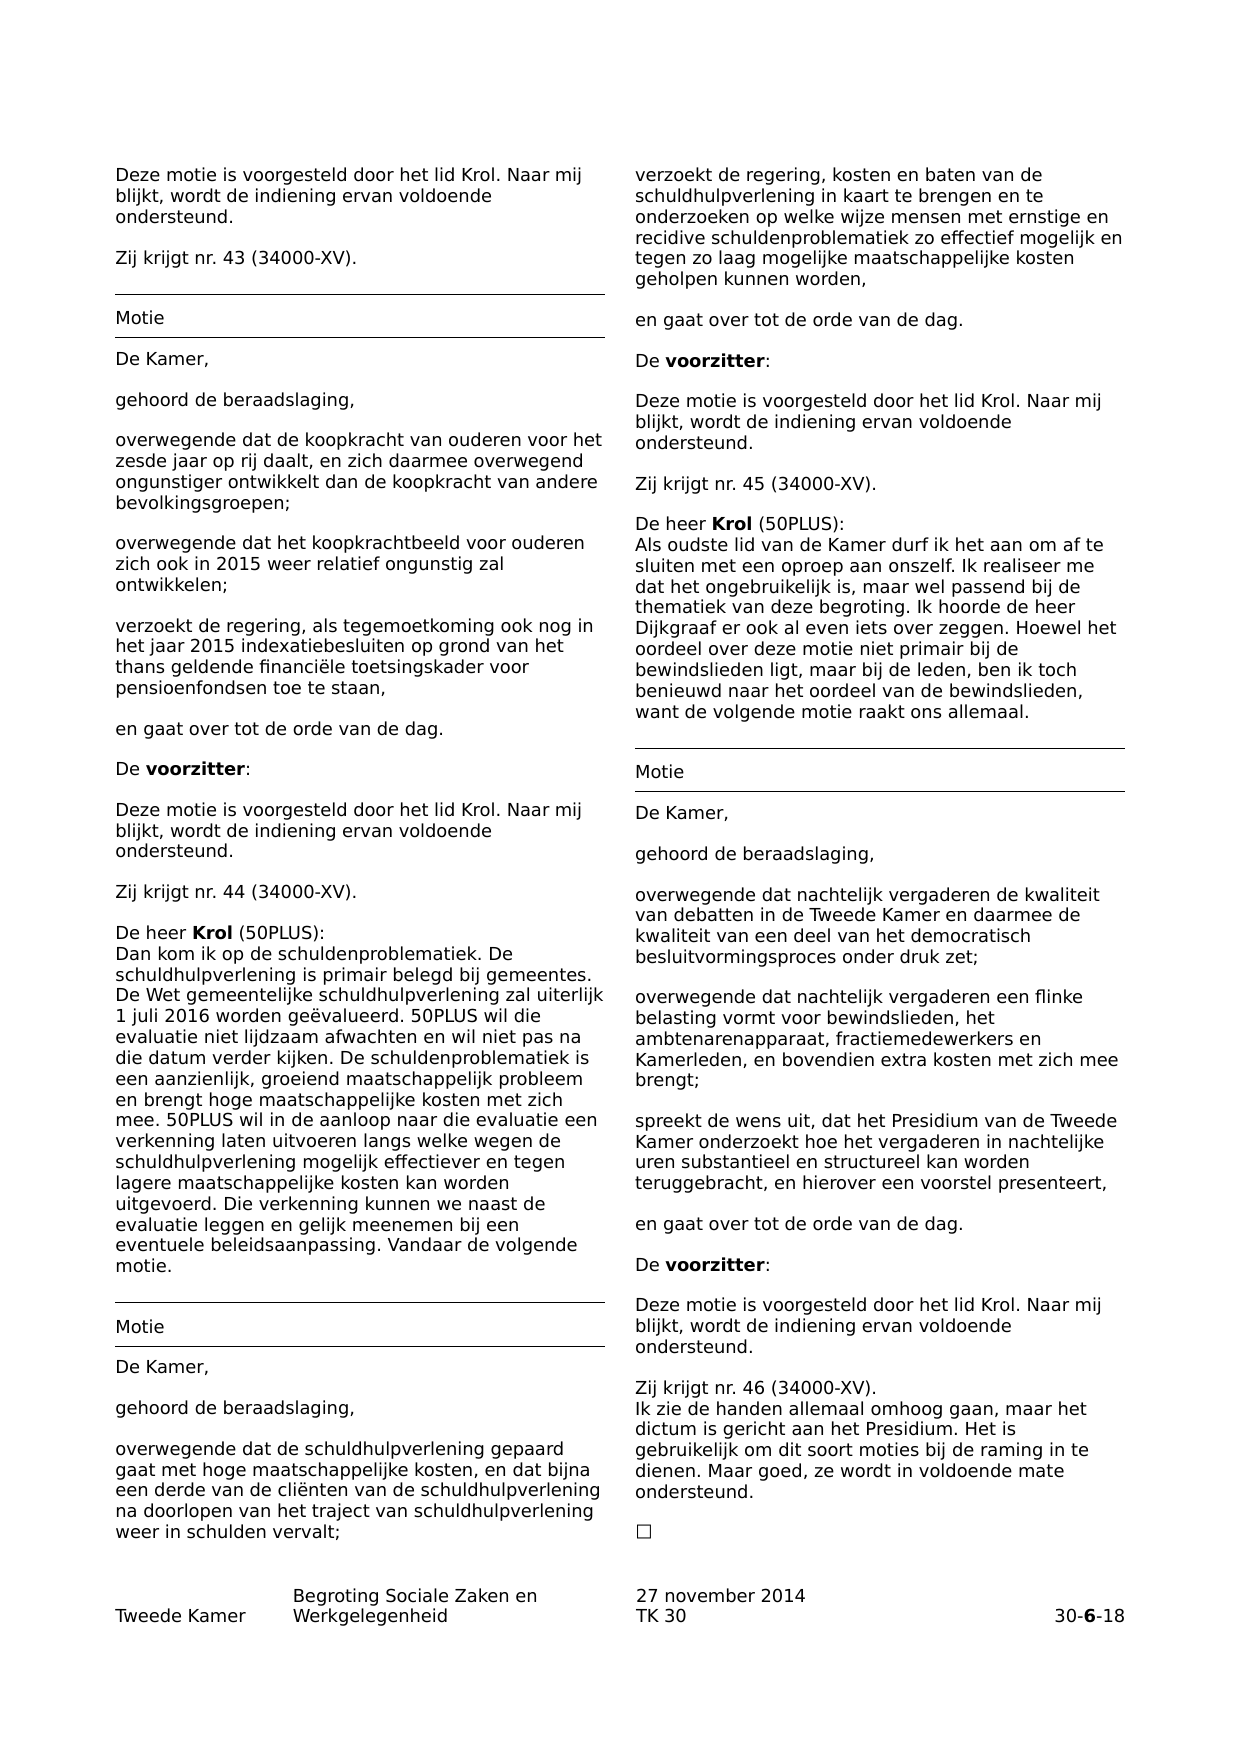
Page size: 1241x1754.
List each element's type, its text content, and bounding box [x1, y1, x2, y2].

text Als oudste lid van de Kamer durf ik het aan om af te sluiten met een oproep aan onszelf. Ik realiseer me dat het ongebruikelijk is, maar wel passend bij de thematiek van deze begroting. Ik hoorde de heer Dijkgraaf er ook al even iets over zeggen. Hoewel het oordeel over deze motie niet primair bij de bewindslieden ligt, maar bij de leden, ben ik toch benieuwd naar het oordeel van de bewindslieden, want de volgende motie raakt ons allemaal. [635, 535, 1125, 722]
text Motie [635, 762, 1125, 783]
text overwegende dat het koopkrachtbeeld voor ouderen zich ook in 2015 weer relatief ongunstig zal ontwikkelen; [115, 533, 605, 595]
text De heer Krol (50PLUS): [635, 514, 1125, 535]
text Motie [115, 308, 605, 329]
text overwegende dat nachtelijk vergaderen een flinke belasting vormt voor bewindslieden, het ambtenarenapparaat, fractiemedewerkers en Kamerleden, en bovendien extra kosten met zich mee brengt; [635, 987, 1125, 1091]
text gehoord de beraadslaging, [115, 1398, 605, 1419]
text overwegende dat de schuldhulpverlening gepaard gaat met hoge maatschappelijke kosten, en dat bijna een derde van de cliënten van de schuldhulpverlening na doorlopen van het traject van schuldhulpverlening weer in schulden vervalt; [115, 1439, 605, 1542]
text gehoord de beraadslaging, [635, 844, 1125, 864]
text De Kamer, [635, 803, 1125, 824]
text Ik zie de handen allemaal omhoog gaan, maar het dictum is gericht aan het Presidium. Het is gebruikelijk om dit soort moties bij de raming in te dienen. Maar goed, ze wordt in voldoende mate ondersteund. [635, 1398, 1125, 1502]
text Deze motie is voorgesteld door het lid Krol. Naar mij blijkt, wordt de indiening ervan voldoende ondersteund. [635, 391, 1125, 453]
text en gaat over tot de orde van de dag. [635, 310, 1125, 330]
text spreekt de wens uit, dat het Presidium van de Tweede Kamer onderzoekt hoe het vergaderen in nachtelijke uren substantieel en structureel kan worden teruggebracht, en hierover een voorstel presenteert, [635, 1111, 1125, 1194]
text De Kamer, [115, 1357, 605, 1378]
text De Kamer, [115, 349, 605, 369]
text ⬜ [635, 1522, 1125, 1543]
text gehoord de beraadslaging, [115, 389, 605, 410]
text en gaat over tot de orde van de dag. [115, 718, 605, 739]
text overwegende dat de koopkracht van ouderen voor het zesde jaar op rij daalt, en zich daarmee overwegend ongunstiger ontwikkelt dan de koopkracht van andere bevolkingsgroepen; [115, 430, 605, 513]
text Motie [115, 1317, 605, 1337]
text verzoekt de regering, als tegemoetkoming ook nog in het jaar 2015 indexatiebesluiten op grond van het thans geldende financiële toetsingskader voor pensioenfondsen toe te staan, [115, 615, 605, 698]
text Dan kom ik op de schuldenproblematiek. De schuldhulpverlening is primair belegd bij gemeentes. De Wet gemeentelijke schuldhulpverlening zal uiterlijk 1 juli 2016 worden geëvalueerd. 50PLUS wil die evaluatie niet lijdzaam afwachten en wil niet pas na die datum verder kijken. De schuldenproblematiek is een aanzienlijk, groeiend maatschappelijk probleem en brengt hoge maatschappelijke kosten met zich mee. 50PLUS wil in de aanloop naar die evaluatie een verkenning laten uitvoeren langs welke wegen de schuldhulpverlening mogelijk effectiever en tegen lagere maatschappelijke kosten kan worden uitgevoerd. Die verkenning kunnen we naast de evaluatie leggen en gelijk meenemen bij een eventuele beleidsaanpassing. Vandaar de volgende motie. [115, 943, 605, 1277]
text Zij krijgt nr. 45 (34000-XV). [635, 473, 1125, 494]
text De voorzitter: [635, 1254, 1125, 1275]
text De voorzitter: [115, 759, 605, 780]
text Zij krijgt nr. 43 (34000-XV). [115, 247, 605, 268]
text overwegende dat nachtelijk vergaderen de kwaliteit van debatten in de Tweede Kamer en daarmee de kwaliteit van een deel van het democratisch besluitvormingsproces onder druk zet; [635, 884, 1125, 967]
text en gaat over tot de orde van de dag. [635, 1214, 1125, 1234]
text Deze motie is voorgesteld door het lid Krol. Naar mij blijkt, wordt de indiening ervan voldoende ondersteund. [635, 1295, 1125, 1357]
text Deze motie is voorgesteld door het lid Krol. Naar mij blijkt, wordt de indiening ervan voldoende ondersteund. [115, 165, 605, 227]
text De voorzitter: [635, 350, 1125, 371]
text verzoekt de regering, kosten en baten van de schuldhulpverlening in kaart te brengen en te onderzoeken op welke wijze mensen met ernstige en recidive schuldenproblematiek zo effectief mogelijk en tegen zo laag mogelijke maatschappelijke kosten geholpen kunnen worden, [635, 165, 1125, 290]
text De heer Krol (50PLUS): [115, 923, 605, 943]
text Zij krijgt nr. 44 (34000-XV). [115, 882, 605, 903]
text Deze motie is voorgesteld door het lid Krol. Naar mij blijkt, wordt de indiening ervan voldoende ondersteund. [115, 800, 605, 862]
text Zij krijgt nr. 46 (34000-XV). [635, 1377, 1125, 1398]
